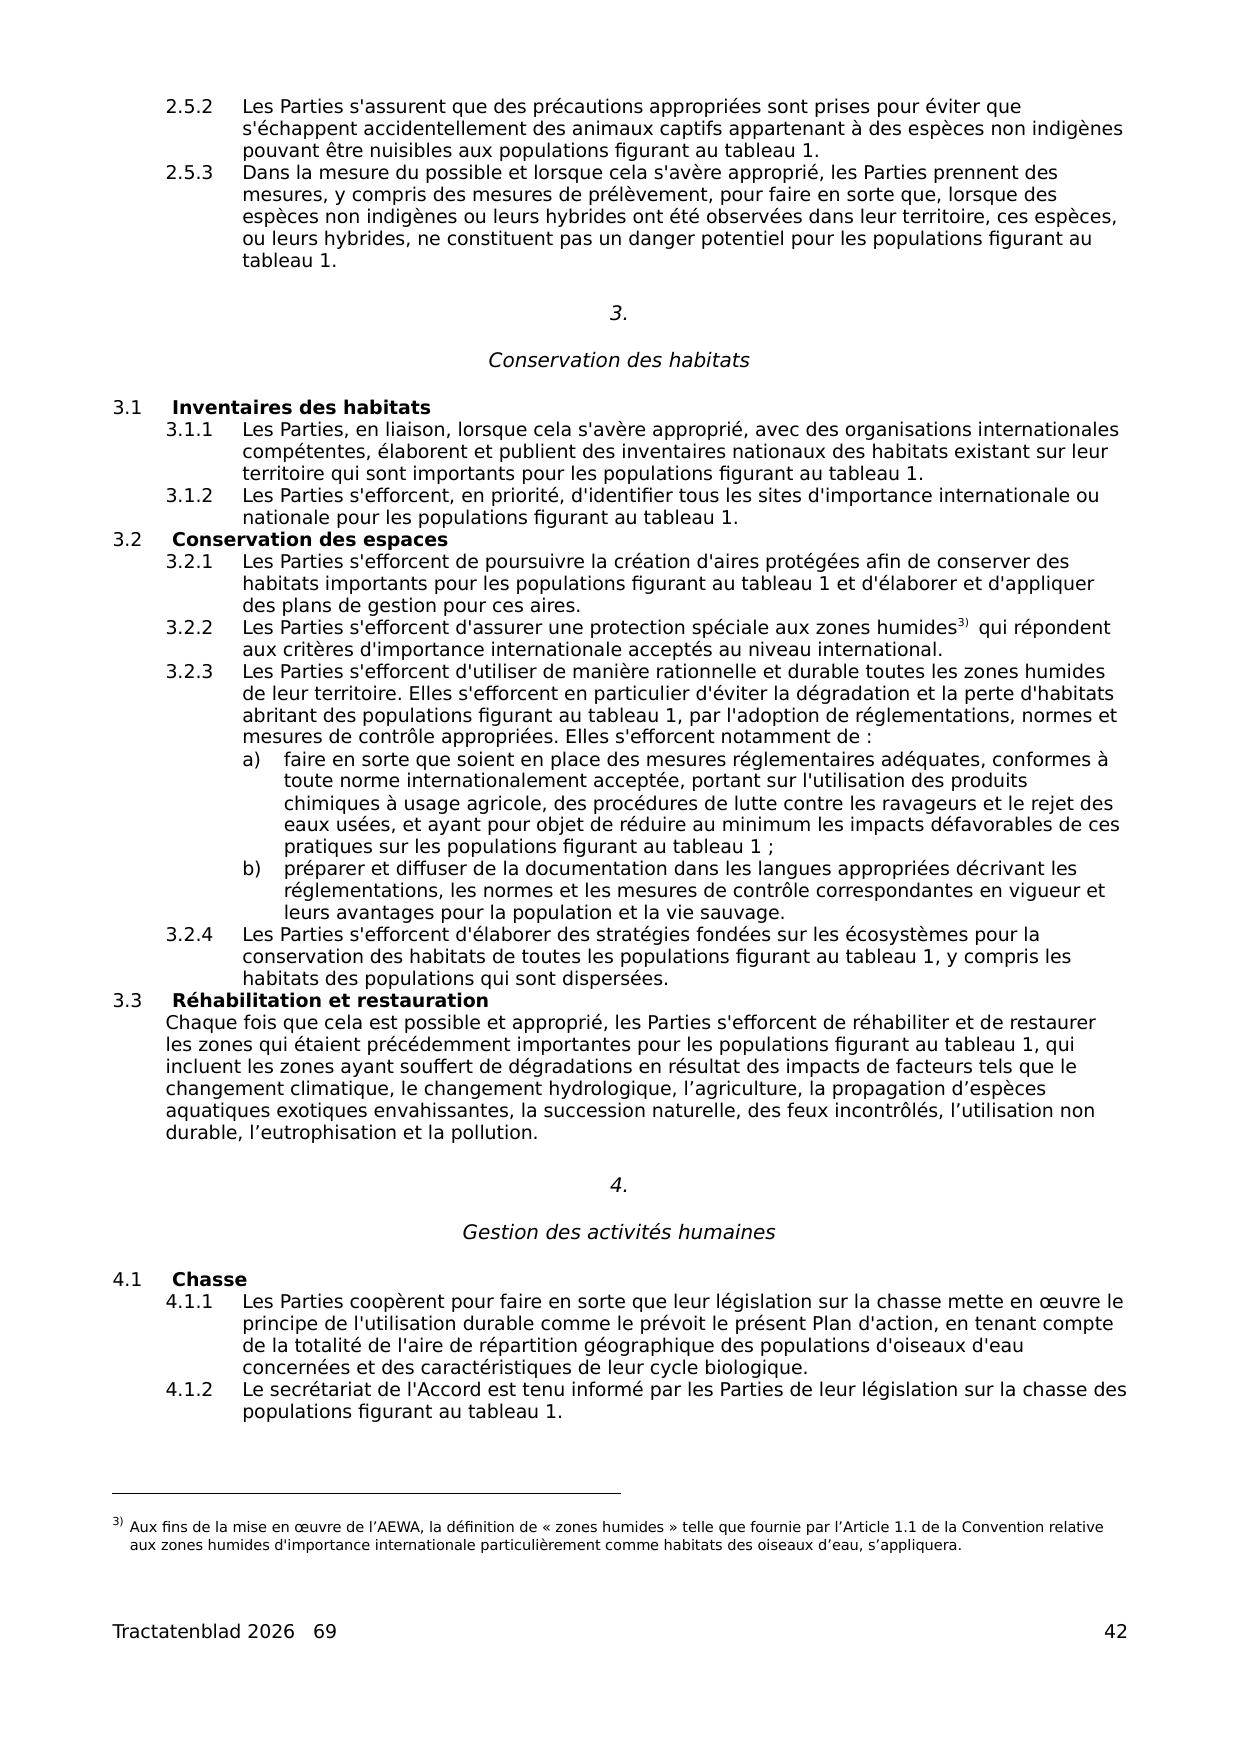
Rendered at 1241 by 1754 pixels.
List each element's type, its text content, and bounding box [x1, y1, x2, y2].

text 4.1.2 Le secrétariat de l'Accord est tenu informé par les Parties de leur législation sur la chasse des populations figurant au tableau 1. [165, 1379, 1128, 1423]
subtitle 3. Conservation des habitats [112, 302, 1128, 372]
text 2.5.3 Dans la mesure du possible et lorsque cela s'avère approprié, les Parties prennent des mesures, y compris des mesures de prélèvement, pour faire en sorte que, lorsque des espèces non indigènes ou leurs hybrides ont été observées dans leur territoire, ces espèces, ou leurs hybrides, ne constituent pas un danger potentiel pour les populations figurant au tableau 1. [165, 162, 1128, 272]
text 3.2.3 Les Parties s'efforcent d'utiliser de manière rationnelle et durable toutes les zones humides de leur territoire. Elles s'efforcent en particulier d'éviter la dégradation et la perte d'habitats abritant des populations figurant au tableau 1, par l'adoption de réglementations, normes et mesures de contrôle appropriées. Elles s'efforcent notamment de : [165, 661, 1128, 748]
subtitle 4. Gestion des activités humaines [112, 1174, 1128, 1244]
text 3.2.1 Les Parties s'efforcent de poursuivre la création d'aires protégées afin de conserver des habitats importants pour les populations figurant au tableau 1 et d'élaborer et d'appliquer des plans de gestion pour ces aires. [165, 551, 1128, 617]
text 4.1 Chasse [112, 1269, 1128, 1291]
text 3.2.4 Les Parties s'efforcent d'élaborer des stratégies fondées sur les écosystèmes pour la conservation des habitats de toutes les populations figurant au tableau 1, y compris les habitats des populations qui sont dispersées. [165, 924, 1128, 990]
text 3.1 Inventaires des habitats [112, 397, 1128, 419]
text 3.1.1 Les Parties, en liaison, lorsque cela s'avère approprié, avec des organisations internationales compétentes, élaborent et publient des inventaires nationaux des habitats existant sur leur territoire qui sont importants pour les populations figurant au tableau 1. [165, 419, 1128, 485]
text 3.2 Conservation des espaces [112, 529, 1128, 551]
text 3.2.2 Les Parties s'efforcent d'assurer une protection spéciale aux zones humides qui répondent aux critères d'importance internationale acceptés au niveau international. [165, 617, 1128, 661]
text 3.1.2 Les Parties s'efforcent, en priorité, d'identifier tous les sites d'importance internationale ou nationale pour les populations figurant au tableau 1. [165, 485, 1128, 529]
text a) faire en sorte que soient en place des mesures réglementaires adéquates, conformes à toute norme internationalement acceptée, portant sur l'utilisation des produits chimiques à usage agricole, des procédures de lutte contre les ravageurs et le rejet des eaux usées, et ayant pour objet de réduire au minimum les impacts défavorables de ces pratiques sur les populations figurant au tableau 1 ; [242, 748, 1128, 858]
text 3.3 Réhabilitation et restauration [112, 990, 1128, 1012]
text 4.1.1 Les Parties coopèrent pour faire en sorte que leur législation sur la chasse mette en œuvre le principe de l'utilisation durable comme le prévoit le présent Plan d'action, en tenant compte de la totalité de l'aire de répartition géographique des populations d'oiseaux d'eau concernées et des caractéristiques de leur cycle biologique. [165, 1291, 1128, 1379]
text Chaque fois que cela est possible et approprié, les Parties s'efforcent de réhabiliter et de restaurer les zones qui étaient précédemment importantes pour les populations figurant au tableau 1, qui incluent les zones ayant souffert de dégradations en résultat des impacts de facteurs tels que le changement climatique, le changement hydrologique, l’agriculture, la propagation d’espèces aquatiques exotiques envahissantes, la succession naturelle, des feux incontrôlés, l’utilisation non durable, l’eutrophisation et la pollution. [165, 1012, 1128, 1144]
text Aux fins de la mise en œuvre de l’AEWA, la définition de « zones humides » telle que fournie par l’Article 1.1 de la Convention relative aux zones humides d'importance internationale particulièrement comme habitats des oiseaux d’eau, s’appliquera. [112, 1515, 1128, 1554]
text 2.5.2 Les Parties s'assurent que des précautions appropriées sont prises pour éviter que s'échappent accidentellement des animaux captifs appartenant à des espèces non indigènes pouvant être nuisibles aux populations figurant au tableau 1. [165, 96, 1128, 162]
text b) préparer et diffuser de la documentation dans les langues appropriées décrivant les réglementations, les normes et les mesures de contrôle correspondantes en vigueur et leurs avantages pour la population et la vie sauvage. [242, 858, 1128, 924]
